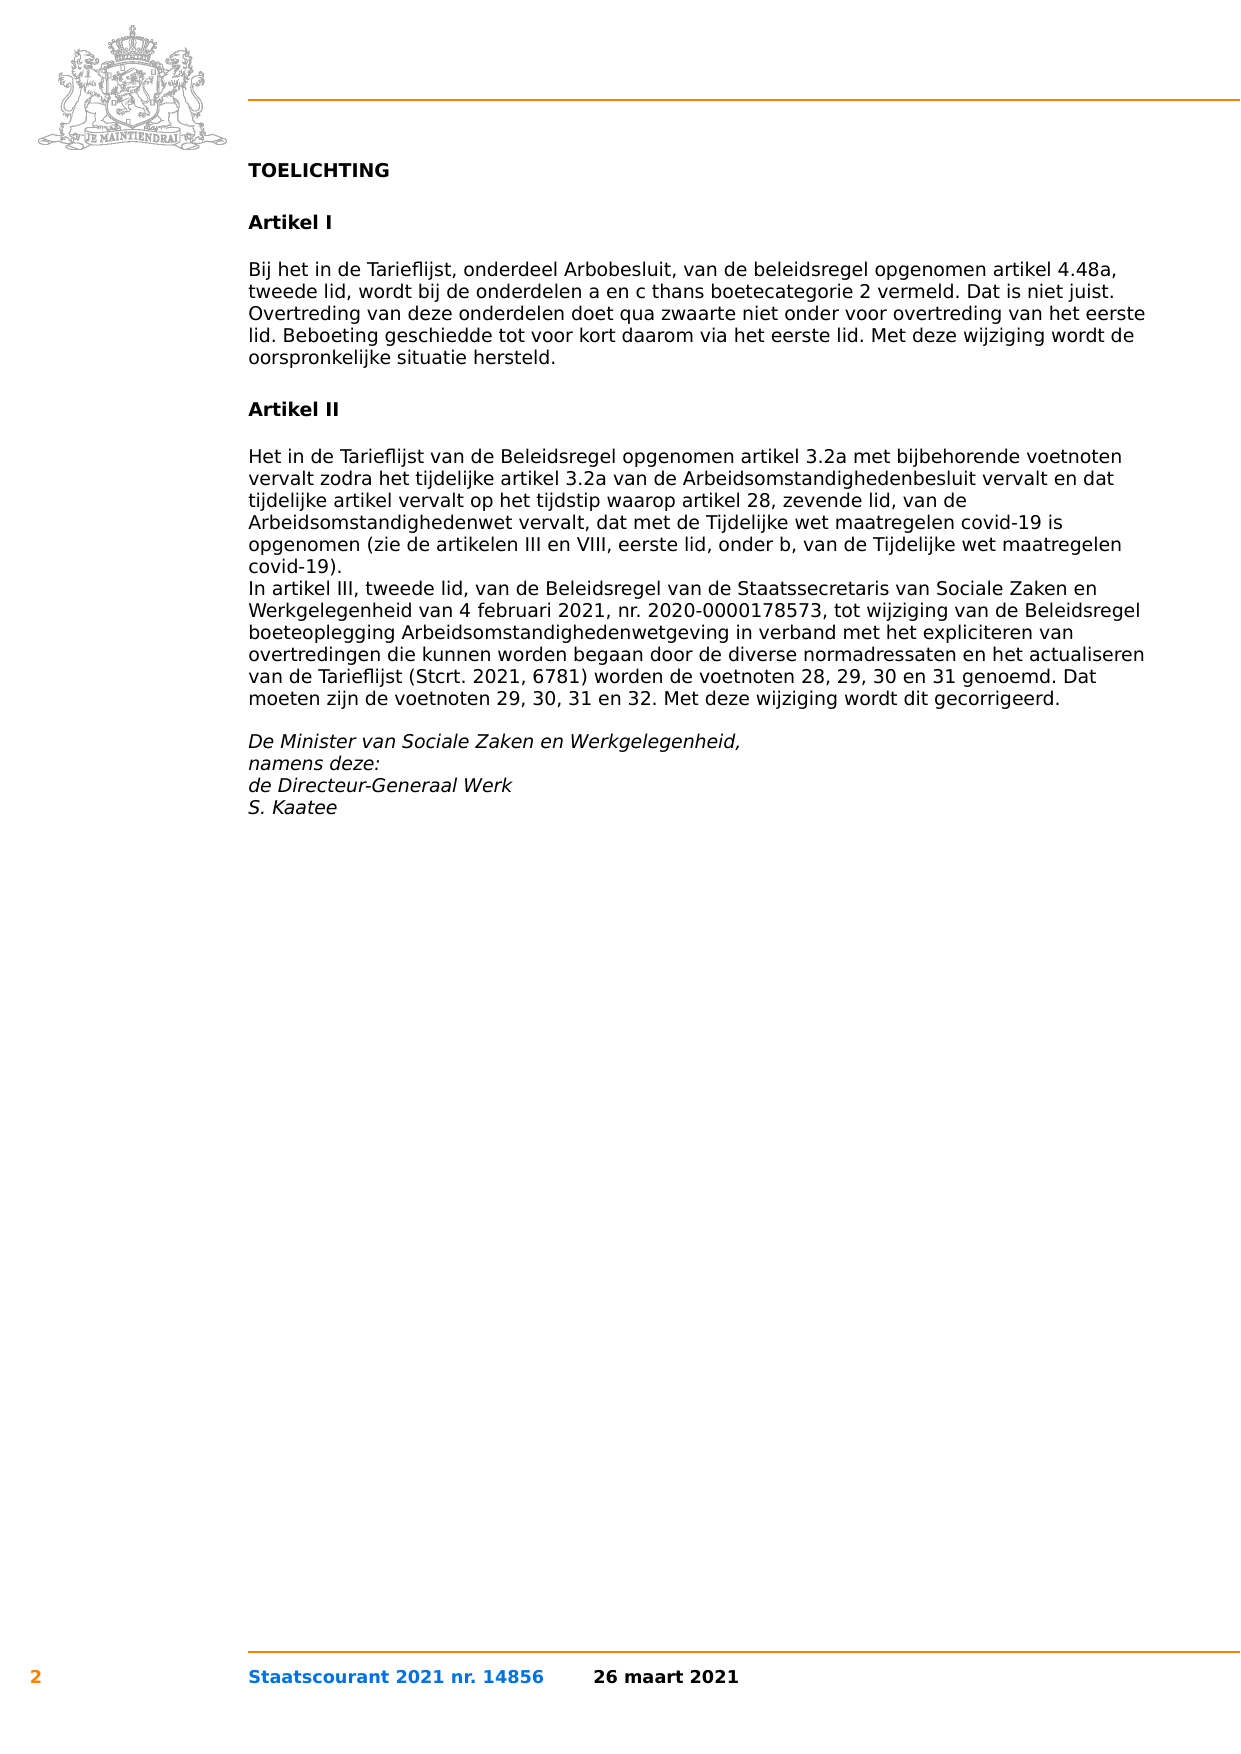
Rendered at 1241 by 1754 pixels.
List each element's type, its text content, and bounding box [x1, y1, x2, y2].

subtitle Artikel I [248, 212, 1163, 234]
subtitle TOELICHTING [248, 160, 1163, 182]
picture [38, 25, 227, 150]
text Bij het in de Tarieflijst, onderdeel Arbobesluit, van de beleidsregel opgenomen artikel 4.48a, tweede lid, wordt bij de onderdelen a en c thans boetecategorie 2 vermeld. Dat is niet juist. Overtreding van deze onderdelen doet qua zwaarte niet onder voor overtreding van het eerste lid. Beboeting geschiedde tot voor kort daarom via het eerste lid. Met deze wijziging wordt de oorspronkelijke situatie hersteld. [248, 259, 1163, 369]
text Het in de Tarieflijst van de Beleidsregel opgenomen artikel 3.2a met bijbehorende voetnoten vervalt zodra het tijdelijke artikel 3.2a van de Arbeidsomstandighedenbesluit vervalt en dat tijdelijke artikel vervalt op het tijdstip waarop artikel 28, zevende lid, van de Arbeidsomstandighedenwet vervalt, dat met de Tijdelijke wet maatregelen covid-19 is opgenomen (zie de artikelen III en VIII, eerste lid, onder b, van de Tijdelijke wet maatregelen covid-19). [248, 446, 1163, 578]
subtitle Artikel II [248, 399, 1163, 421]
text In artikel III, tweede lid, van de Beleidsregel van de Staatssecretaris van Sociale Zaken en Werkgelegenheid van 4 februari 2021, nr. 2020-0000178573, tot wijziging van de Beleidsregel boeteoplegging Arbeidsomstandighedenwetgeving in verband met het expliciteren van overtredingen die kunnen worden begaan door de diverse normadressaten en het actualiseren van de Tarieflijst (Stcrt. 2021, 6781) worden de voetnoten 28, 29, 30 en 31 genoemd. Dat moeten zijn de voetnoten 29, 30, 31 en 32. Met deze wijziging wordt dit gecorrigeerd. [248, 578, 1163, 709]
text De Minister van Sociale Zaken en Werkgelegenheid, namens deze: de Directeur-Generaal Werk S. Kaatee [248, 731, 1163, 819]
